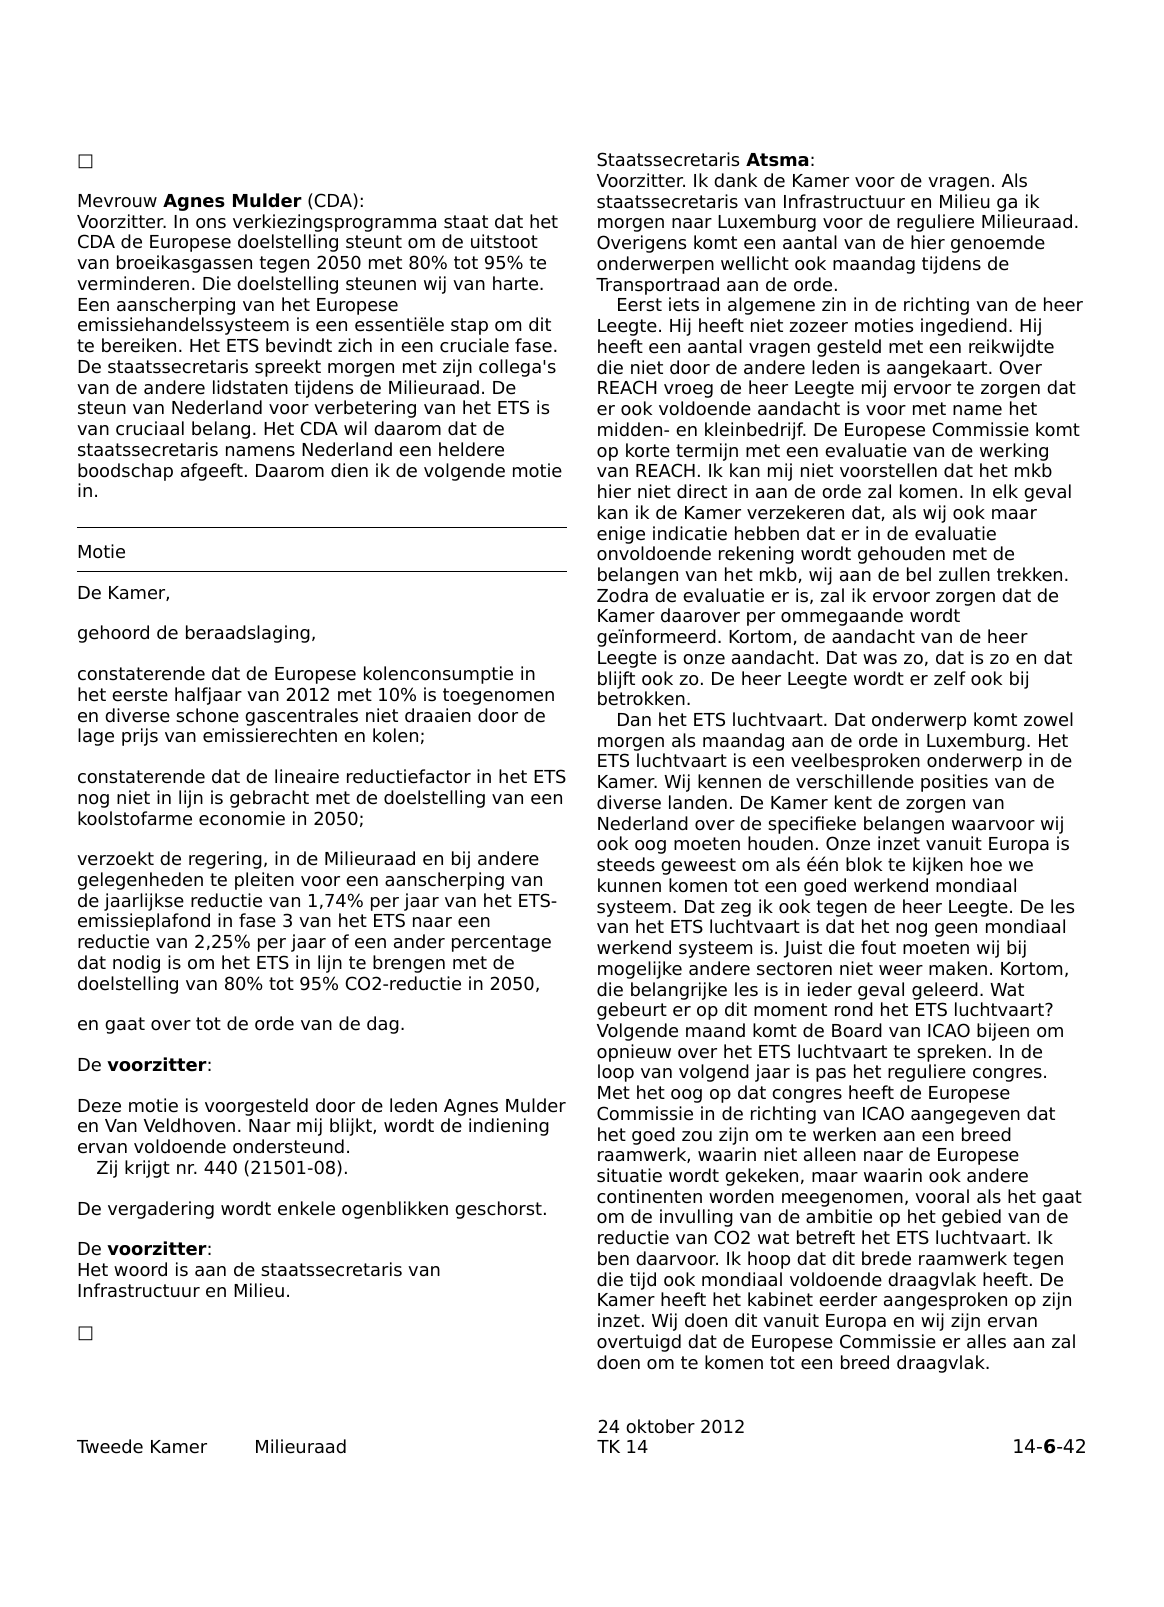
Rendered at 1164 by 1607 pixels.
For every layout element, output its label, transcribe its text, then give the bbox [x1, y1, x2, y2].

text Het woord is aan de staatssecretaris van Infrastructuur en Milieu. [77, 1260, 567, 1301]
text Voorzitter. In ons verkiezingsprogramma staat dat het CDA de Europese doelstelling steunt om de uitstoot van broeikasgassen tegen 2050 met 80% tot 95% te verminderen. Die doelstelling steunen wij van harte. Een aanscherping van het Europese emissiehandelssysteem is een essentiële stap om dit te bereiken. Het ETS bevindt zich in een cruciale fase. De staatssecretaris spreekt morgen met zijn collega's van de andere lidstaten tijdens de Milieuraad. De steun van Nederland voor verbetering van het ETS is van cruciaal belang. Het CDA wil daarom dat de staatssecretaris namens Nederland een heldere boodschap afgeeft. Daarom dien ik de volgende motie in. [77, 212, 567, 502]
text □ [77, 1321, 567, 1342]
text Staatssecretaris Atsma: [596, 150, 1087, 171]
text De voorzitter: [77, 1055, 567, 1076]
text De Kamer, [77, 582, 567, 603]
text en gaat over tot de orde van de dag. [77, 1014, 567, 1035]
text gehoord de beraadslaging, [77, 623, 567, 644]
text verzoekt de regering, in de Milieuraad en bij andere gelegenheden te pleiten voor een aanscherping van de jaarlijkse reductie van 1,74% per jaar van het ETS-emissieplafond in fase 3 van het ETS naar een reductie van 2,25% per jaar of een ander percentage dat nodig is om het ETS in lijn te brengen met de doelstelling van 80% tot 95% CO2-reductie in 2050, [77, 849, 567, 994]
text Deze motie is voorgesteld door de leden Agnes Mulder en Van Veldhoven. Naar mij blijkt, wordt de indiening ervan voldoende ondersteund. [77, 1096, 567, 1158]
text Motie [77, 542, 567, 562]
text □ [77, 150, 567, 171]
text De vergadering wordt enkele ogenblikken geschorst. [77, 1198, 567, 1219]
text constaterende dat de Europese kolenconsumptie in het eerste halfjaar van 2012 met 10% is toegenomen en diverse schone gascentrales niet draaien door de lage prijs van emissierechten en kolen; [77, 664, 567, 747]
text Zij krijgt nr. 440 (21501-08). [77, 1158, 567, 1178]
text Mevrouw Agnes Mulder (CDA): [77, 191, 567, 212]
text De voorzitter: [77, 1239, 567, 1260]
text constaterende dat de lineaire reductiefactor in het ETS nog niet in lijn is gebracht met de doelstelling van een koolstofarme economie in 2050; [77, 767, 567, 829]
text Voorzitter. Ik dank de Kamer voor de vragen. Als staatssecretaris van Infrastructuur en Milieu ga ik morgen naar Luxemburg voor de reguliere Milieuraad. Overigens komt een aantal van de hier genoemde onderwerpen wellicht ook maandag tijdens de Transportraad aan de orde. [596, 171, 1087, 295]
text Eerst iets in algemene zin in de richting van de heer Leegte. Hij heeft niet zozeer moties ingediend. Hij heeft een aantal vragen gesteld met een reikwijdte die niet door de andere leden is aangekaart. Over REACH vroeg de heer Leegte mij ervoor te zorgen dat er ook voldoende aandacht is voor met name het midden- en kleinbedrijf. De Europese Commissie komt op korte termijn met een evaluatie van de werking van REACH. Ik kan mij niet voorstellen dat het mkb hier niet direct in aan de orde zal komen. In elk geval kan ik de Kamer verzekeren dat, als wij ook maar enige indicatie hebben dat er in de evaluatie onvoldoende rekening wordt gehouden met de belangen van het mkb, wij aan de bel zullen trekken. Zodra de evaluatie er is, zal ik ervoor zorgen dat de Kamer daarover per ommegaande wordt geïnformeerd. Kortom, de aandacht van de heer Leegte is onze aandacht. Dat was zo, dat is zo en dat blijft ook zo. De heer Leegte wordt er zelf ook bij betrokken. [596, 295, 1087, 710]
text Dan het ETS luchtvaart. Dat onderwerp komt zowel morgen als maandag aan de orde in Luxemburg. Het ETS luchtvaart is een veelbesproken onderwerp in de Kamer. Wij kennen de verschillende posities van de diverse landen. De Kamer kent de zorgen van Nederland over de specifieke belangen waarvoor wij ook oog moeten houden. Onze inzet vanuit Europa is steeds geweest om als één blok te kijken hoe we kunnen komen tot een goed werkend mondiaal systeem. Dat zeg ik ook tegen de heer Leegte. De les van het ETS luchtvaart is dat het nog geen mondiaal werkend systeem is. Juist die fout moeten wij bij mogelijke andere sectoren niet weer maken. Kortom, die belangrijke les is in ieder geval geleerd. Wat gebeurt er op dit moment rond het ETS luchtvaart? Volgende maand komt de Board van ICAO bijeen om opnieuw over het ETS luchtvaart te spreken. In de loop van volgend jaar is pas het reguliere congres. Met het oog op dat congres heeft de Europese Commissie in de richting van ICAO aangegeven dat het goed zou zijn om te werken aan een breed raamwerk, waarin niet alleen naar de Europese situatie wordt gekeken, maar waarin ook andere continenten worden meegenomen, vooral als het gaat om de invulling van de ambitie op het gebied van de reductie van CO2 wat betreft het ETS luchtvaart. Ik ben daarvoor. Ik hoop dat dit brede raamwerk tegen die tijd ook mondiaal voldoende draagvlak heeft. De Kamer heeft het kabinet eerder aangesproken op zijn inzet. Wij doen dit vanuit Europa en wij zijn ervan overtuigd dat de Europese Commissie er alles aan zal doen om te komen tot een breed draagvlak. [596, 710, 1087, 1373]
